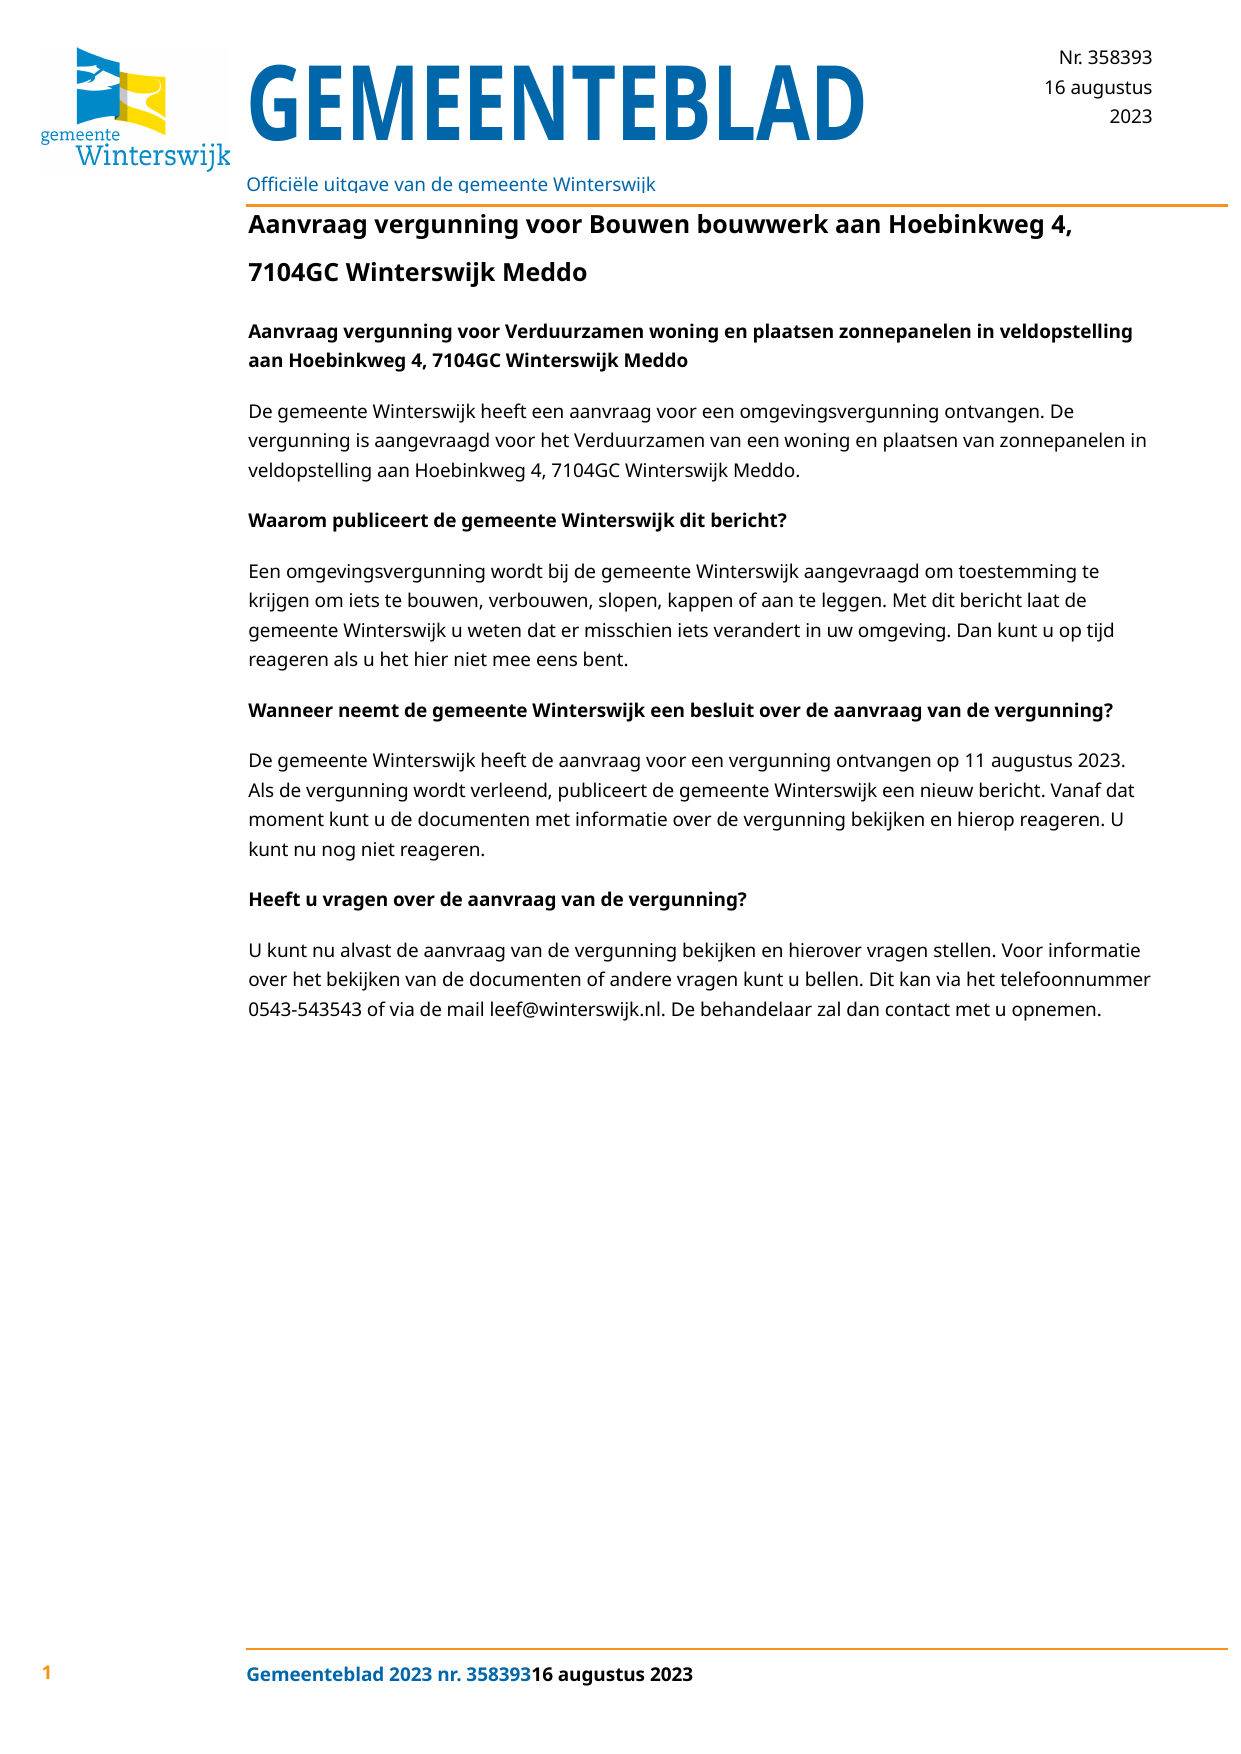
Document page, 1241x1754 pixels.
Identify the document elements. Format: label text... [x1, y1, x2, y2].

text Aanvraag vergunning voor Verduurzamen woning en plaatsen zonnepanelen in veldopstelling aan Hoebinkweg 4, 7104GC Winterswijk Meddo [248, 318, 1152, 373]
text Heeft u vragen over de aanvraag van de vergunning? [248, 887, 1152, 912]
text Een omgevingsvergunning wordt bij de gemeente Winterswijk aangevraagd om toestemming te krijgen om iets te bouwen, verbouwen, slopen, kappen of aan te leggen. Met dit bericht laat de gemeente Winterswijk u weten dat er misschien iets verandert in uw omgeving. Dan kunt u op tijd reageren als u het hier niet mee eens bent. [248, 558, 1152, 672]
text De gemeente Winterswijk heeft een aanvraag voor een omgevingsvergunning ontvangen. De vergunning is aangevraagd voor het Verduurzamen van een woning en plaatsen van zonnepanelen in veldopstelling aan Hoebinkweg 4, 7104GC Winterswijk Meddo. [248, 398, 1152, 483]
text De gemeente Winterswijk heeft de aanvraag voor een vergunning ontvangen op 11 augustus 2023. Als de vergunning wordt verleend, publiceert de gemeente Winterswijk een nieuw bericht. Vanaf dat moment kunt u de documenten met informatie over de vergunning bekijken en hierop reageren. U kunt nu nog niet reageren. [248, 747, 1152, 862]
text U kunt nu alvast de aanvraag van de vergunning bekijken en hierover vragen stellen. Voor informatie over het bekijken van de documenten of andere vragen kunt u bellen. Dit kan via het telefoonnummer 0543-543543 of via de mail leef@winterswijk.nl. De behandelaar zal dan contact met u opnemen. [248, 937, 1152, 1022]
text Waarom publiceert de gemeente Winterswijk dit bericht? [248, 507, 1152, 533]
text Wanneer neemt de gemeente Winterswijk een besluit over de aanvraag van de vergunning? [248, 697, 1152, 723]
picture [41, 47, 231, 172]
text Aanvraag vergunning voor Bouwen bouwwerk aan Hoebinkweg 4, 7104GC Winterswijk Meddo [248, 207, 1152, 288]
picture [225, 153, 231, 162]
